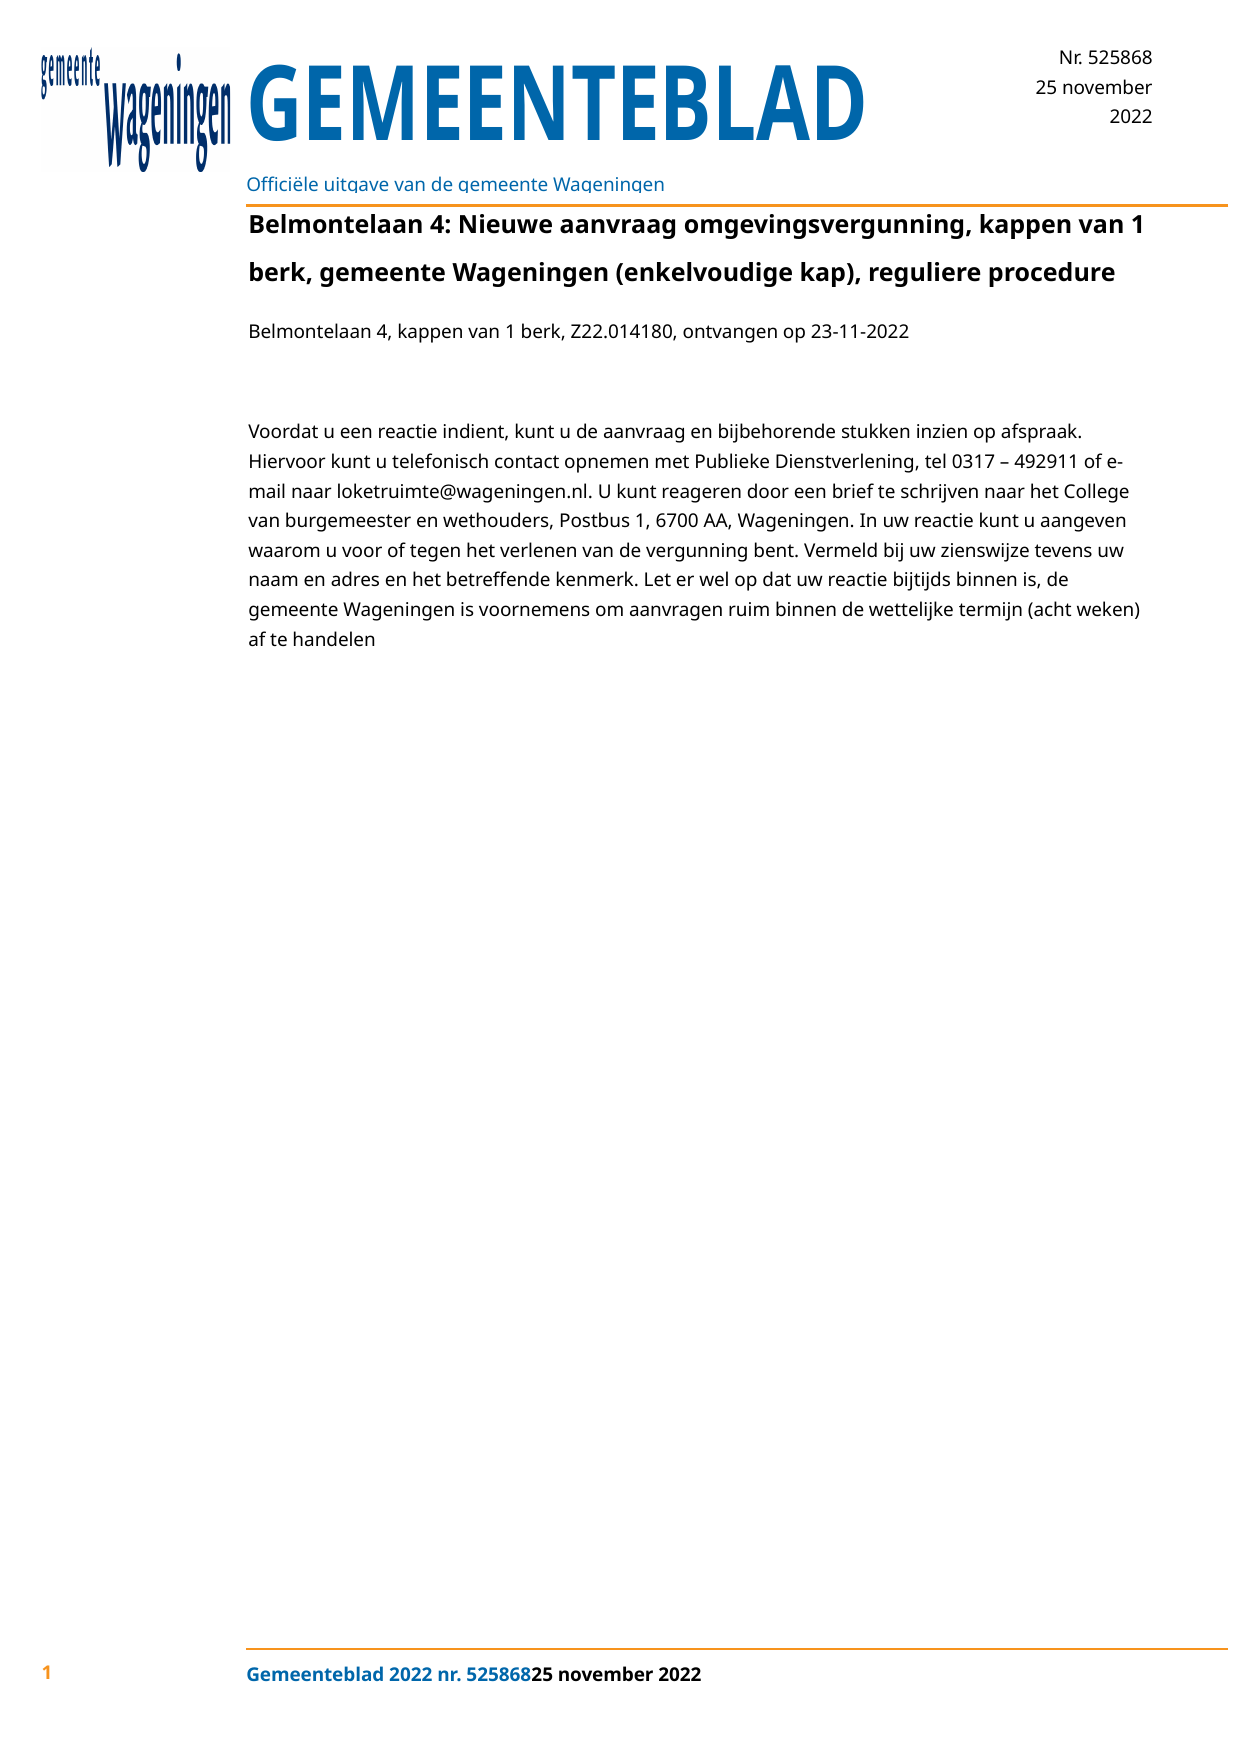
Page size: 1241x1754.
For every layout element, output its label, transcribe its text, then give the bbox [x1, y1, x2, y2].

picture [41, 47, 231, 172]
text Belmontelaan 4, kappen van 1 berk, Z22.014180, ontvangen op 23-11-2022 [248, 318, 1152, 344]
text Voordat u een reactie indient, kunt u de aanvraag en bijbehorende stukken inzien op afspraak. Hiervoor kunt u telefonisch contact opnemen met Publieke Dienstverlening, tel 0317 – 492911 of e-mail naar loketruimte@wageningen.nl. U kunt reageren door een brief te schrijven naar het College van burgemeester en wethouders, Postbus 1, 6700 AA, Wageningen. In uw reactie kunt u aangeven waarom u voor of tegen het verlenen van de vergunning bent. Vermeld bij uw zienswijze tevens uw naam en adres en het betreffende kenmerk. Let er wel op dat uw reactie bijtijds binnen is, de gemeente Wageningen is voornemens om aanvragen ruim binnen de wettelijke termijn (acht weken) af te handelen [248, 419, 1152, 652]
text Belmontelaan 4: Nieuwe aanvraag omgevingsvergunning, kappen van 1 berk, gemeente Wageningen (enkelvoudige kap), reguliere procedure [248, 207, 1152, 288]
